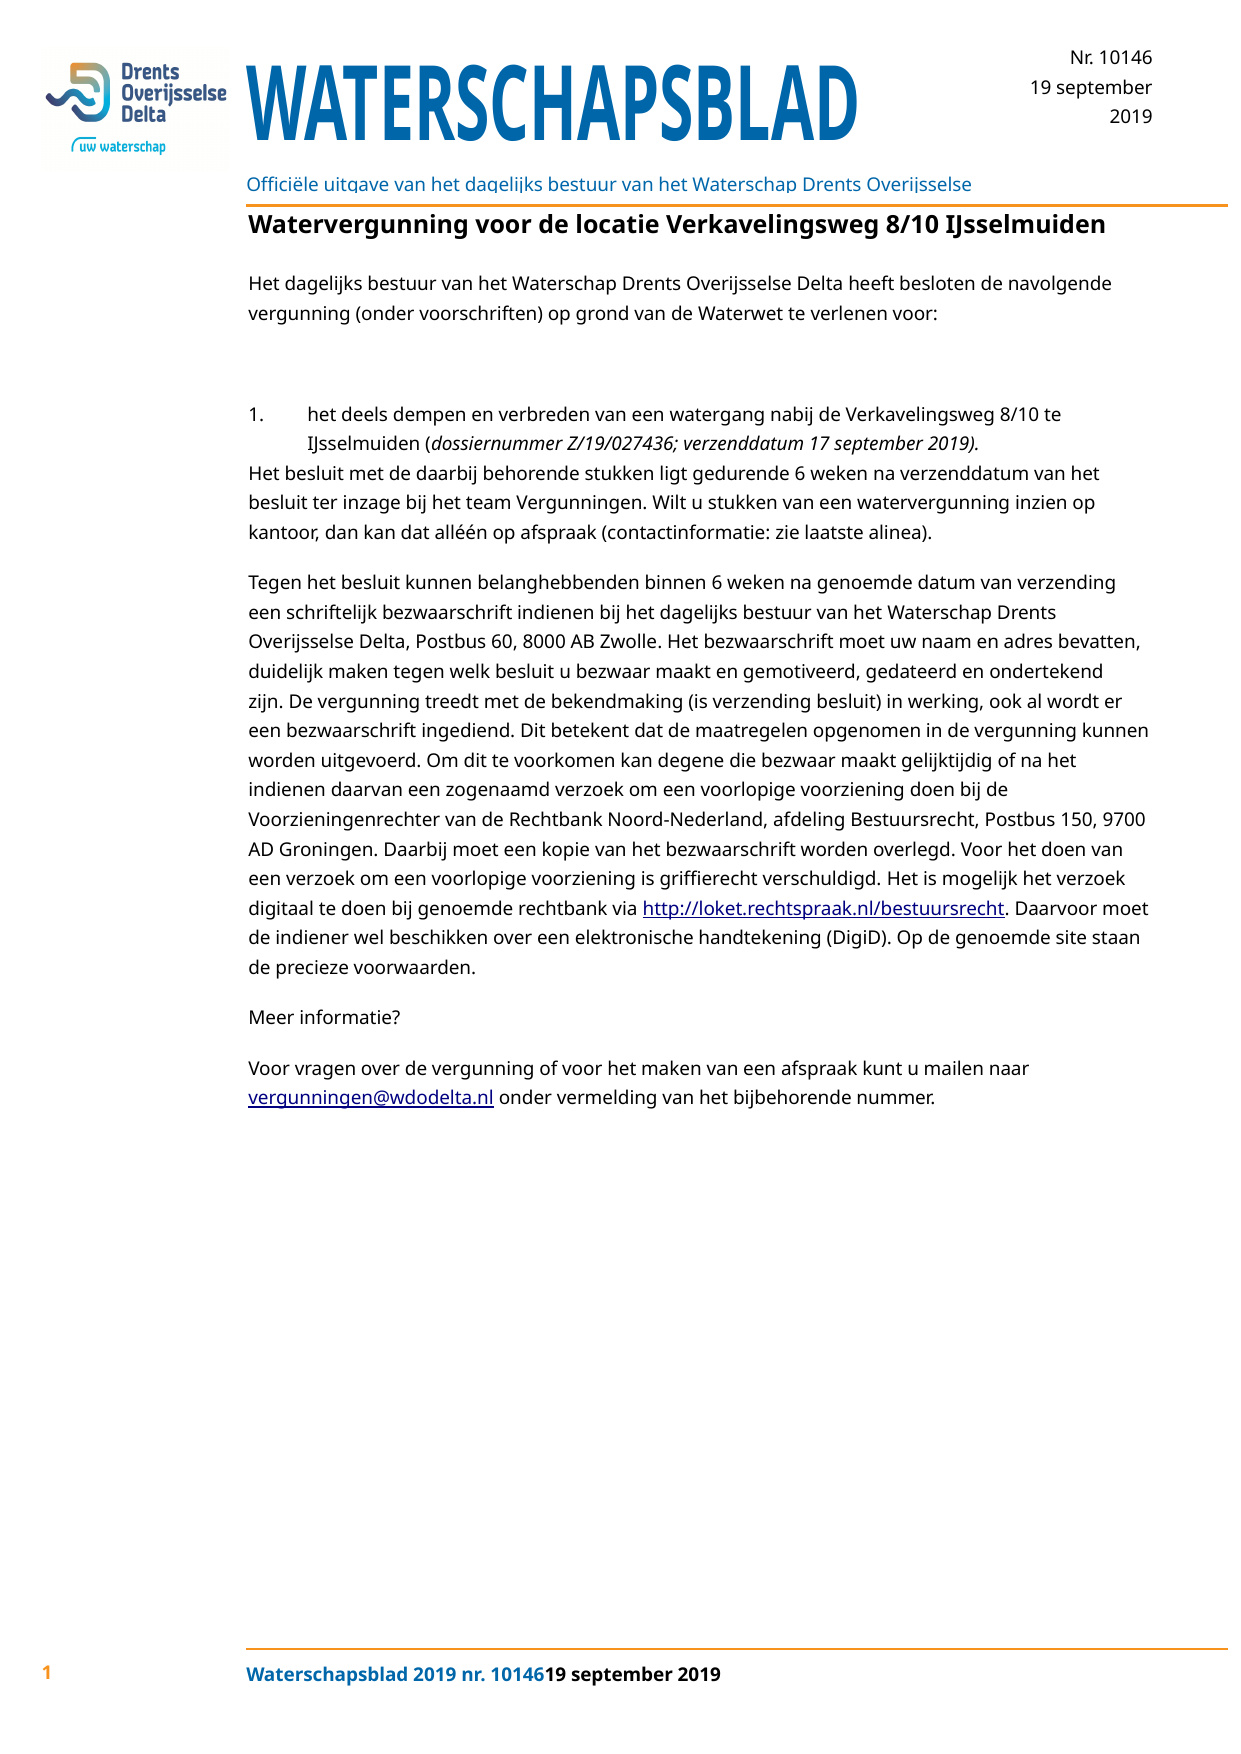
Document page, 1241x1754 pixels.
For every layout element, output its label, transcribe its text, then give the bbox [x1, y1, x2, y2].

text Voor vragen over de vergunning of voor het maken van een afspraak kunt u mailen naar vergunningen@wdodelta.nl onder vermelding van het bijbehorende nummer. [248, 1055, 1152, 1110]
text Tegen het besluit kunnen belanghebbenden binnen 6 weken na genoemde datum van verzending een schriftelijk bezwaarschrift indienen bij het dagelijks bestuur van het Waterschap Drents Overijsselse Delta, Postbus 60, 8000 AB Zwolle. Het bezwaarschrift moet uw naam en adres bevatten, duidelijk maken tegen welk besluit u bezwaar maakt en gemotiveerd, gedateerd en ondertekend zijn. De vergunning treedt met de bekendmaking (is verzending besluit) in werking, ook al wordt er een bezwaarschrift ingediend. Dit betekent dat de maatregelen opgenomen in de vergunning kunnen worden uitgevoerd. Om dit te voorkomen kan degene die bezwaar maakt gelijktijdig of na het indienen daarvan een zogenaamd verzoek om een voorlopige voorziening doen bij de Voorzieningenrechter van de Rechtbank Noord-Nederland, afdeling Bestuursrecht, Postbus 150, 9700 AD Groningen. Daarbij moet een kopie van het bezwaarschrift worden overlegd. Voor het doen van een verzoek om een voorlopige voorziening is griffierecht verschuldigd. Het is mogelijk het verzoek digitaal te doen bij genoemde rechtbank via http://loket.rechtspraak.nl/bestuursrecht. Daarvoor moet de indiener wel beschikken over een elektronische handtekening (DigiD). Op de genoemde site staan de precieze voorwaarden. [248, 569, 1152, 980]
text Watervergunning voor de locatie Verkavelingsweg 8/10 IJsselmuiden [248, 207, 1152, 241]
picture [41, 47, 231, 172]
text Het dagelijks bestuur van het Waterschap Drents Overijsselse Delta heeft besloten de navolgende vergunning (onder voorschriften) op grond van de Waterwet te verlenen voor: [248, 270, 1152, 326]
text Het besluit met de daarbij behorende stukken ligt gedurende 6 weken na verzenddatum van het besluit ter inzage bij het team Vergunningen. Wilt u stukken van een watervergunning inzien op kantoor, dan kan dat alléén op afspraak (contactinformatie: zie laatste alinea). [248, 460, 1152, 545]
list het deels dempen en verbreden van een watergang nabij de Verkavelingsweg 8/10 te IJsselmuiden (dossiernummer Z/19/027436; verzenddatum 17 september 2019). [248, 401, 1152, 456]
text Meer informatie? [248, 1004, 1152, 1030]
